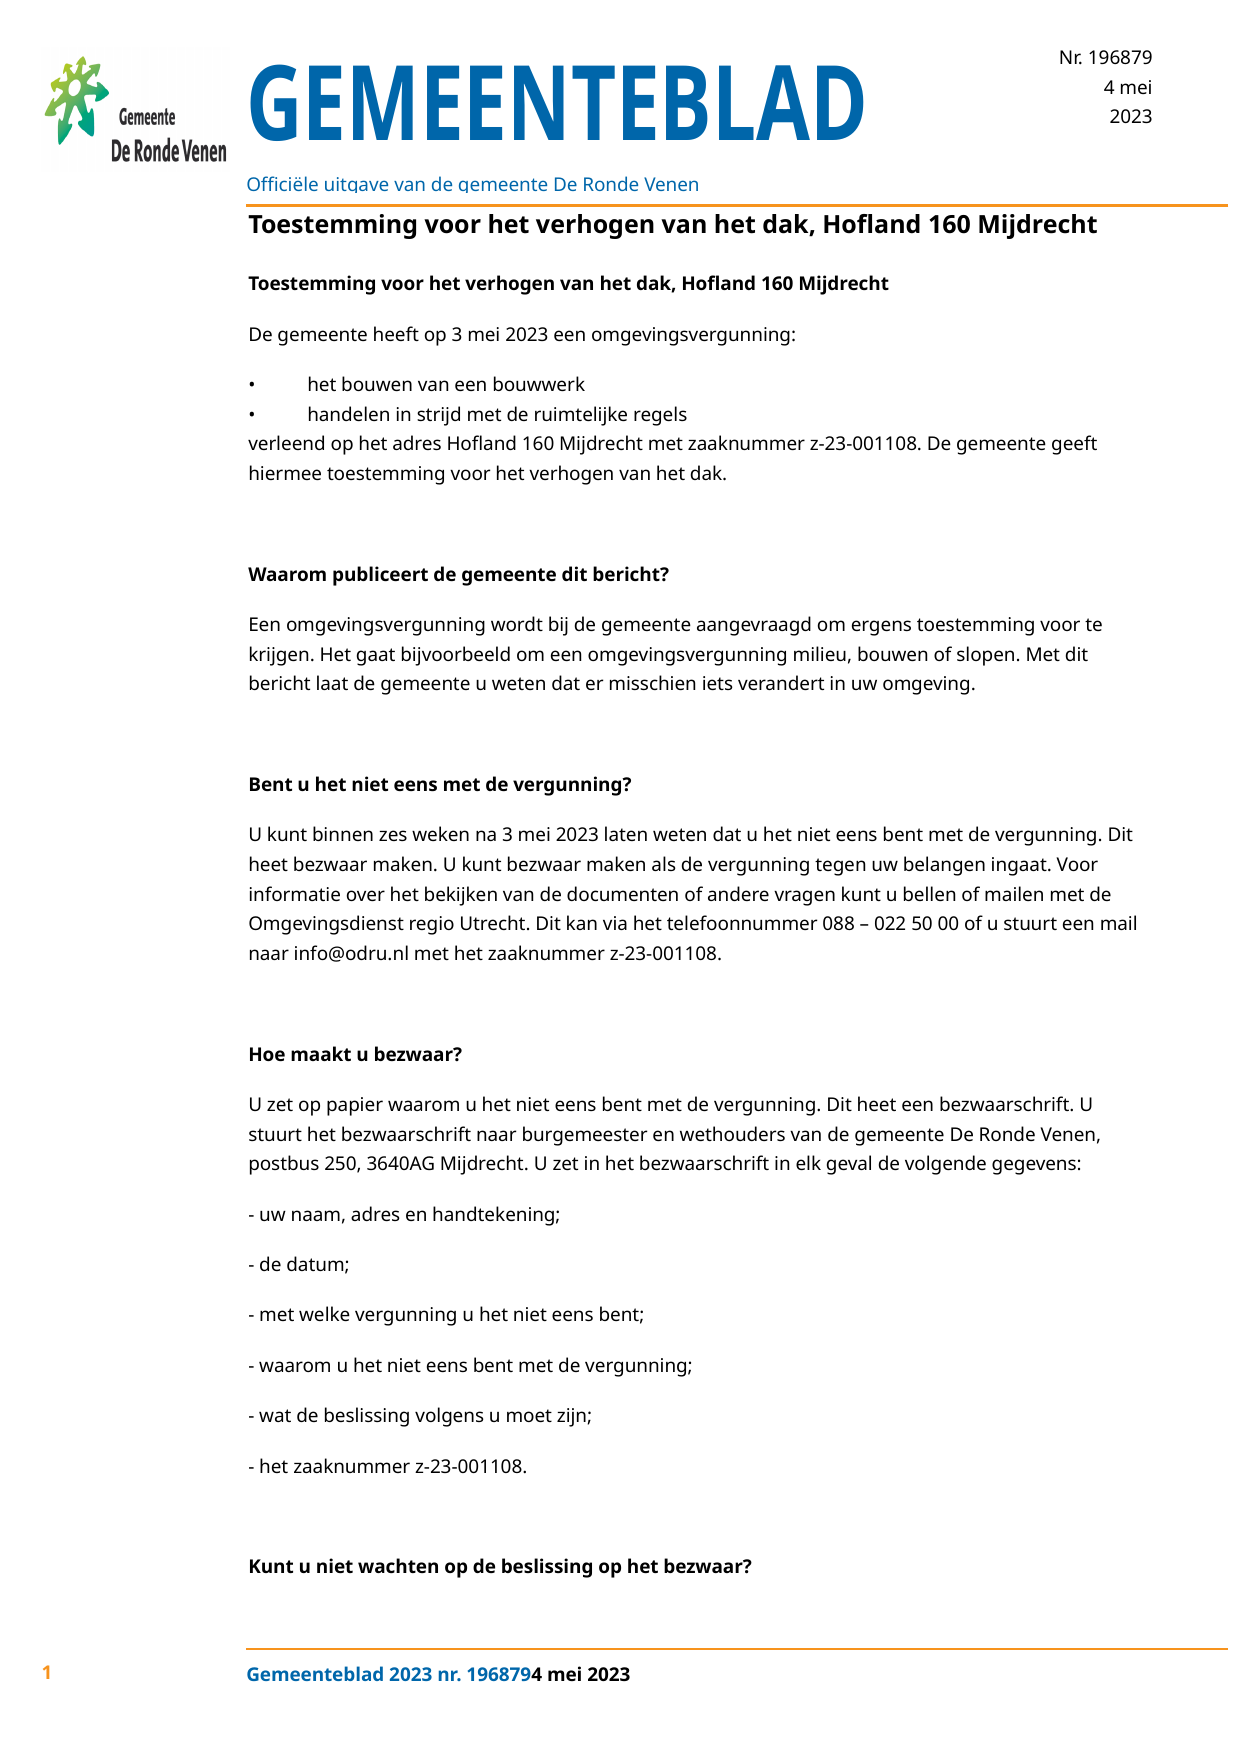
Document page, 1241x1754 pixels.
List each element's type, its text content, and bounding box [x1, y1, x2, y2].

text - waarom u het niet eens bent met de vergunning; [248, 1352, 1152, 1378]
text Hoe maakt u bezwaar? [248, 1041, 1152, 1066]
text - wat de beslissing volgens u moet zijn; [248, 1402, 1152, 1428]
text - uw naam, adres en handtekening; [248, 1201, 1152, 1226]
text - met welke vergunning u het niet eens bent; [248, 1302, 1152, 1327]
text Een omgevingsvergunning wordt bij de gemeente aangevraagd om ergens toestemming voor te krijgen. Het gaat bijvoorbeeld om een omgevingsvergunning milieu, bouwen of slopen. Met dit bericht laat de gemeente u weten dat er misschien iets verandert in uw omgeving. [248, 611, 1152, 696]
text Waarom publiceert de gemeente dit bericht? [248, 561, 1152, 586]
text verleend op het adres Hofland 160 Mijdrecht met zaaknummer z-23-001108. De gemeente geeft hiermee toestemming voor het verhogen van het dak. [248, 430, 1152, 486]
text Bent u het niet eens met de vergunning? [248, 771, 1152, 797]
text Toestemming voor het verhogen van het dak, Hofland 160 Mijdrecht [248, 270, 1152, 296]
text U kunt binnen zes weken na 3 mei 2023 laten weten dat u het niet eens bent met de vergunning. Dit heet bezwaar maken. U kunt bezwaar maken als de vergunning tegen uw belangen ingaat. Voor informatie over het bekijken van de documenten of andere vragen kunt u bellen of mailen met de Omgevingsdienst regio Utrecht. Dit kan via het telefoonnummer 088 – 022 50 00 of u stuurt een mail naar info@odru.nl met het zaaknummer z-23-001108. [248, 822, 1152, 966]
picture [41, 47, 231, 172]
text - de datum; [248, 1251, 1152, 1277]
text - het zaaknummer z-23-001108. [248, 1453, 1152, 1478]
text U zet op papier waarom u het niet eens bent met de vergunning. Dit heet een bezwaarschrift. U stuurt het bezwaarschrift naar burgemeester en wethouders van de gemeente De Ronde Venen, postbus 250, 3640AG Mijdrecht. U zet in het bezwaarschrift in elk geval de volgende gegevens: [248, 1091, 1152, 1176]
list handelen in strijd met de ruimtelijke regels [248, 401, 1152, 426]
list het bouwen van een bouwwerk [248, 371, 1152, 397]
text De gemeente heeft op 3 mei 2023 een omgevingsvergunning: [248, 321, 1152, 346]
text Toestemming voor het verhogen van het dak, Hofland 160 Mijdrecht [248, 207, 1152, 241]
text Kunt u niet wachten op de beslissing op het bezwaar? [248, 1554, 1152, 1579]
